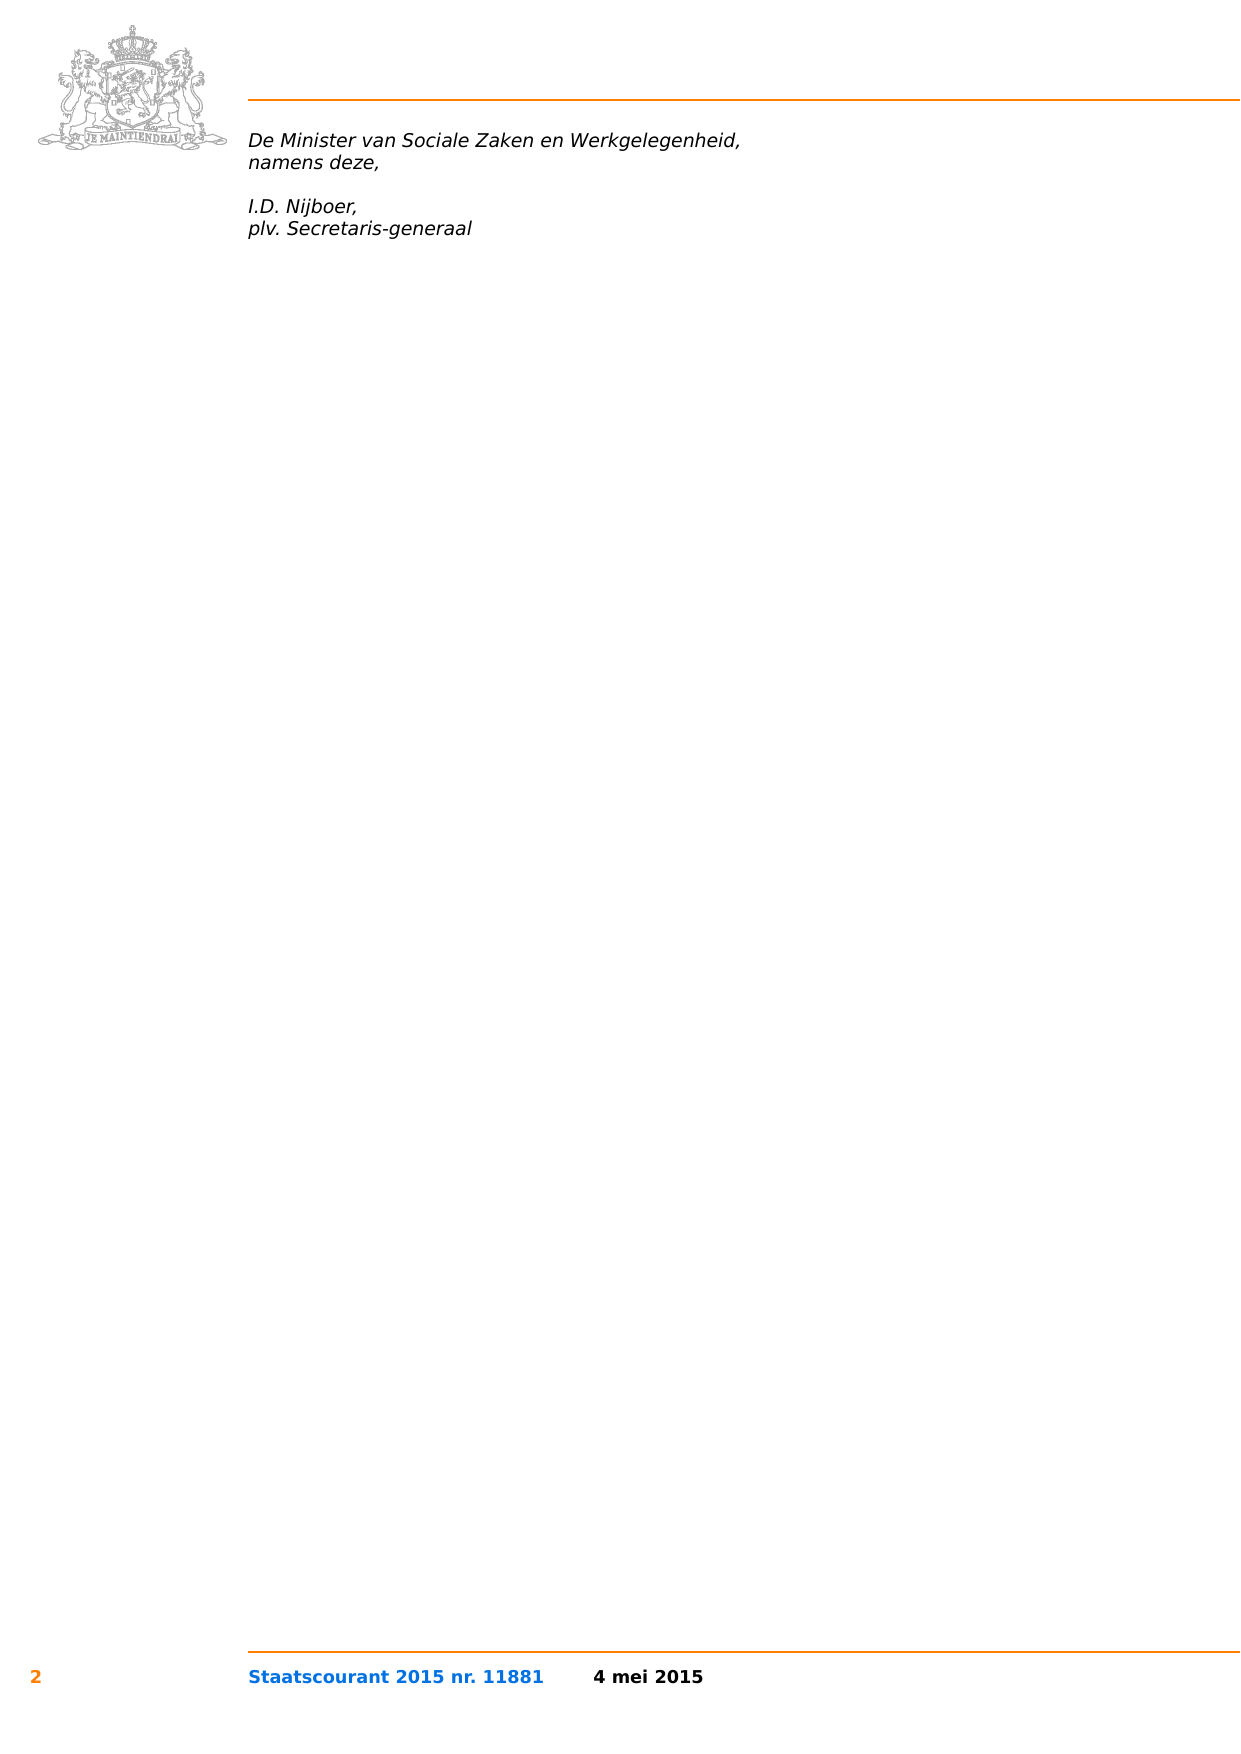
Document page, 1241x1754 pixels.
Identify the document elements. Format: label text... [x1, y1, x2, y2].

text De Minister van Sociale Zaken en Werkgelegenheid, namens deze, I.D. Nijboer, plv. Secretaris-generaal [248, 130, 1163, 240]
picture [38, 25, 227, 150]
